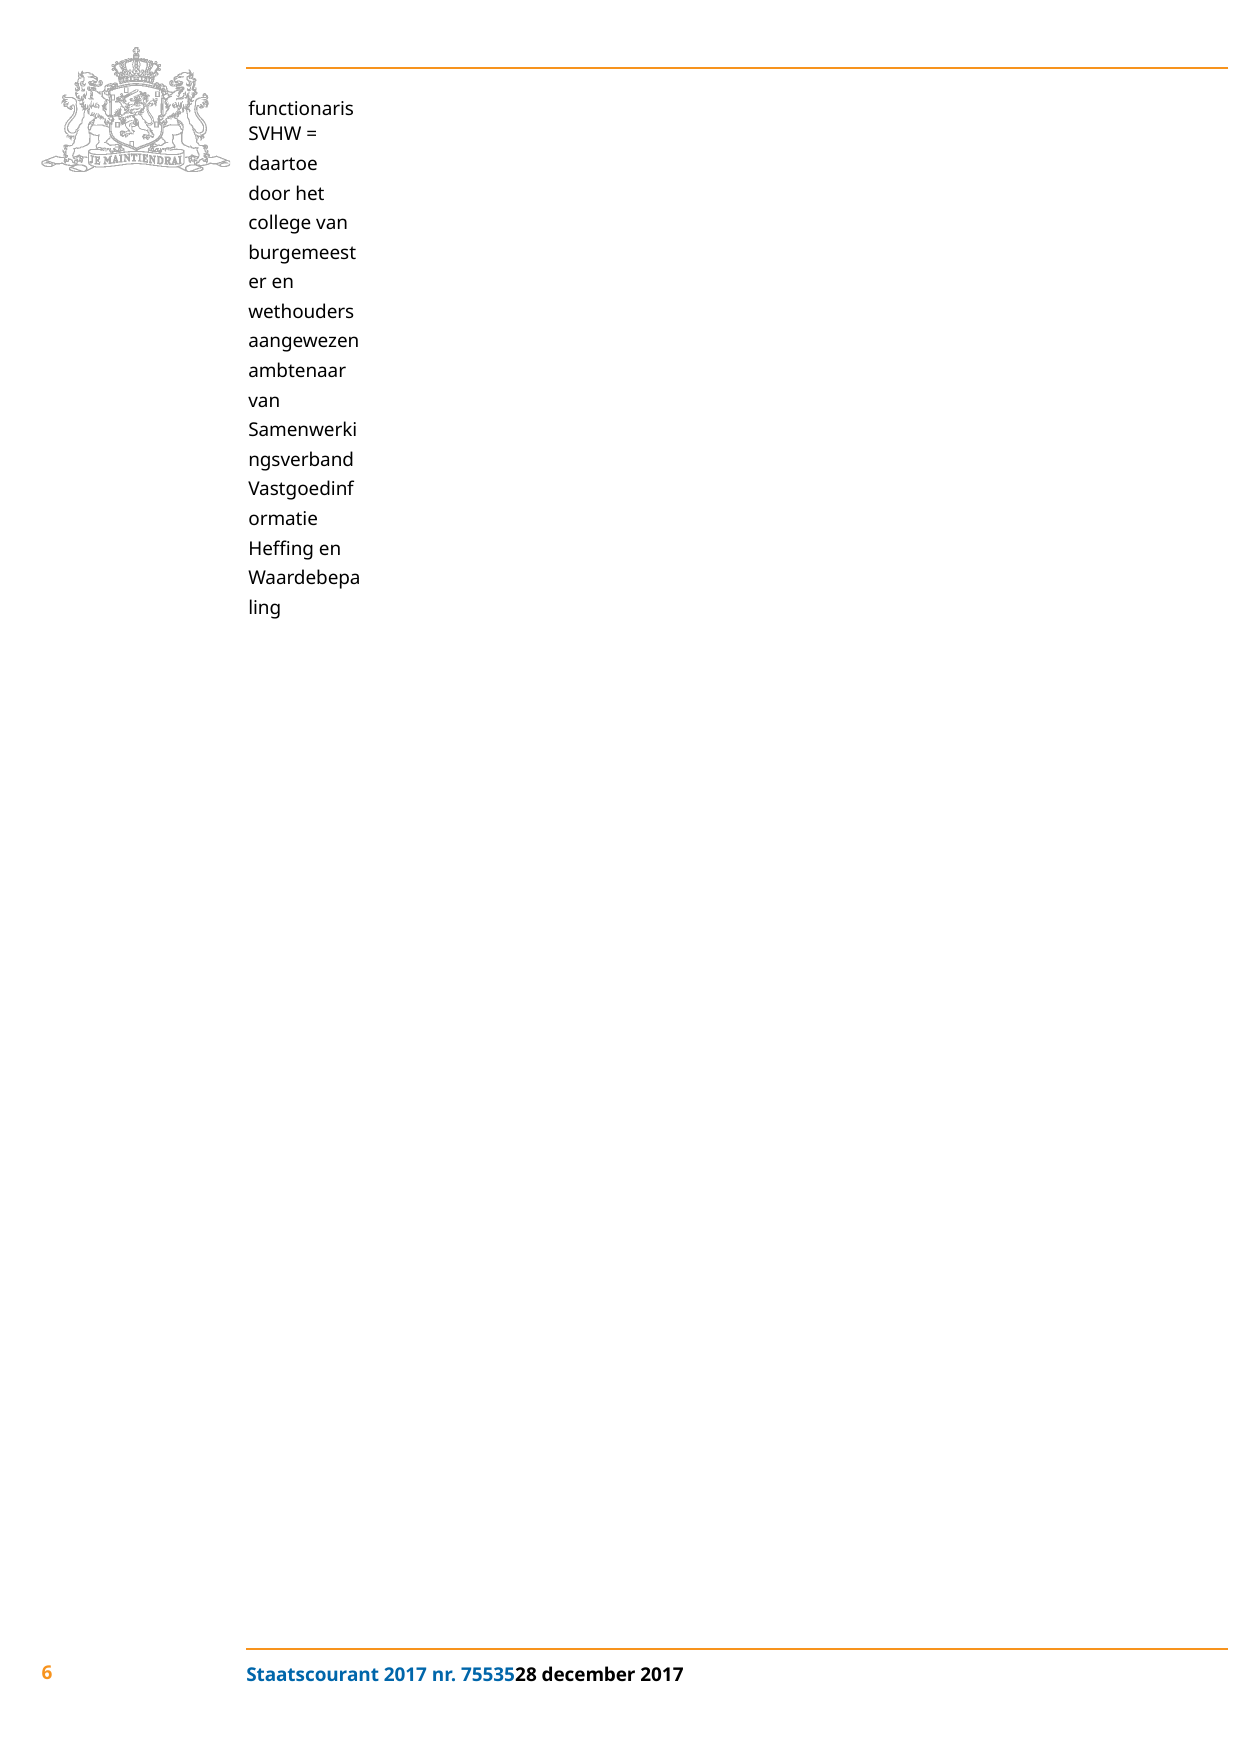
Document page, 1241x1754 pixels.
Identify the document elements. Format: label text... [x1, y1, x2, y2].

table_cell functionaris [248, 95, 361, 121]
table_cell [361, 95, 474, 121]
picture [41, 47, 231, 172]
table_cell SVHW = daartoe door het college van burgemeester en wethouders aangewezen ambtenaar van Samenwerkingsverband Vastgoedinformatie Heffing en Waardebepaling [248, 121, 361, 619]
